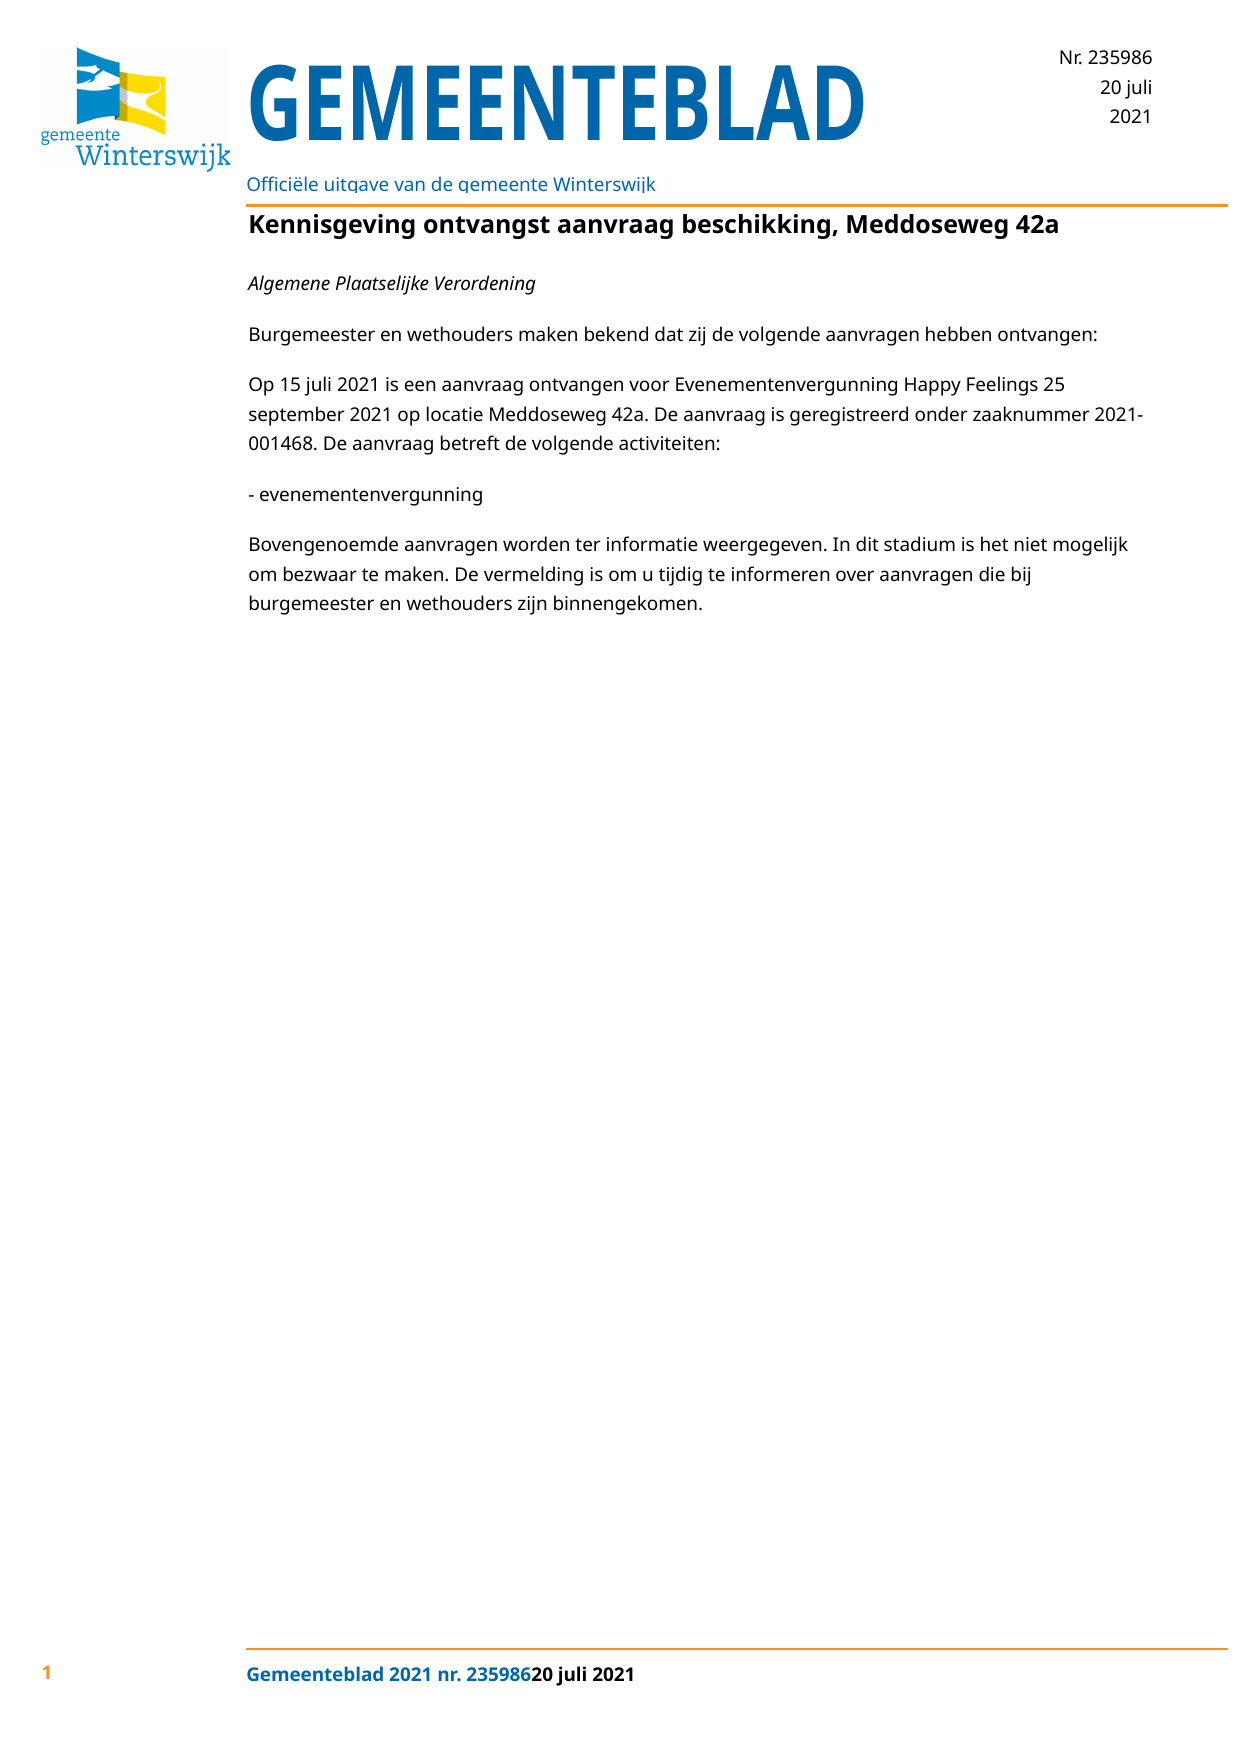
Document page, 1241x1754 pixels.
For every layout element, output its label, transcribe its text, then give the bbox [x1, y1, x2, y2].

text Algemene Plaatselijke Verordening [248, 270, 1152, 296]
text Burgemeester en wethouders maken bekend dat zij de volgende aanvragen hebben ontvangen: [248, 321, 1152, 346]
picture [41, 47, 231, 172]
text - evenementenvergunning [248, 481, 1152, 506]
text Op 15 juli 2021 is een aanvraag ontvangen voor Evenementenvergunning Happy Feelings 25 september 2021 op locatie Meddoseweg 42a. De aanvraag is geregistreerd onder zaaknummer 2021-001468. De aanvraag betreft de volgende activiteiten: [248, 371, 1152, 456]
text Bovengenoemde aanvragen worden ter informatie weergegeven. In dit stadium is het niet mogelijk om bezwaar te maken. De vermelding is om u tijdig te informeren over aanvragen die bij burgemeester en wethouders zijn binnengekomen. [248, 531, 1152, 616]
text Kennisgeving ontvangst aanvraag beschikking, Meddoseweg 42a [248, 207, 1152, 241]
picture [225, 153, 231, 162]
